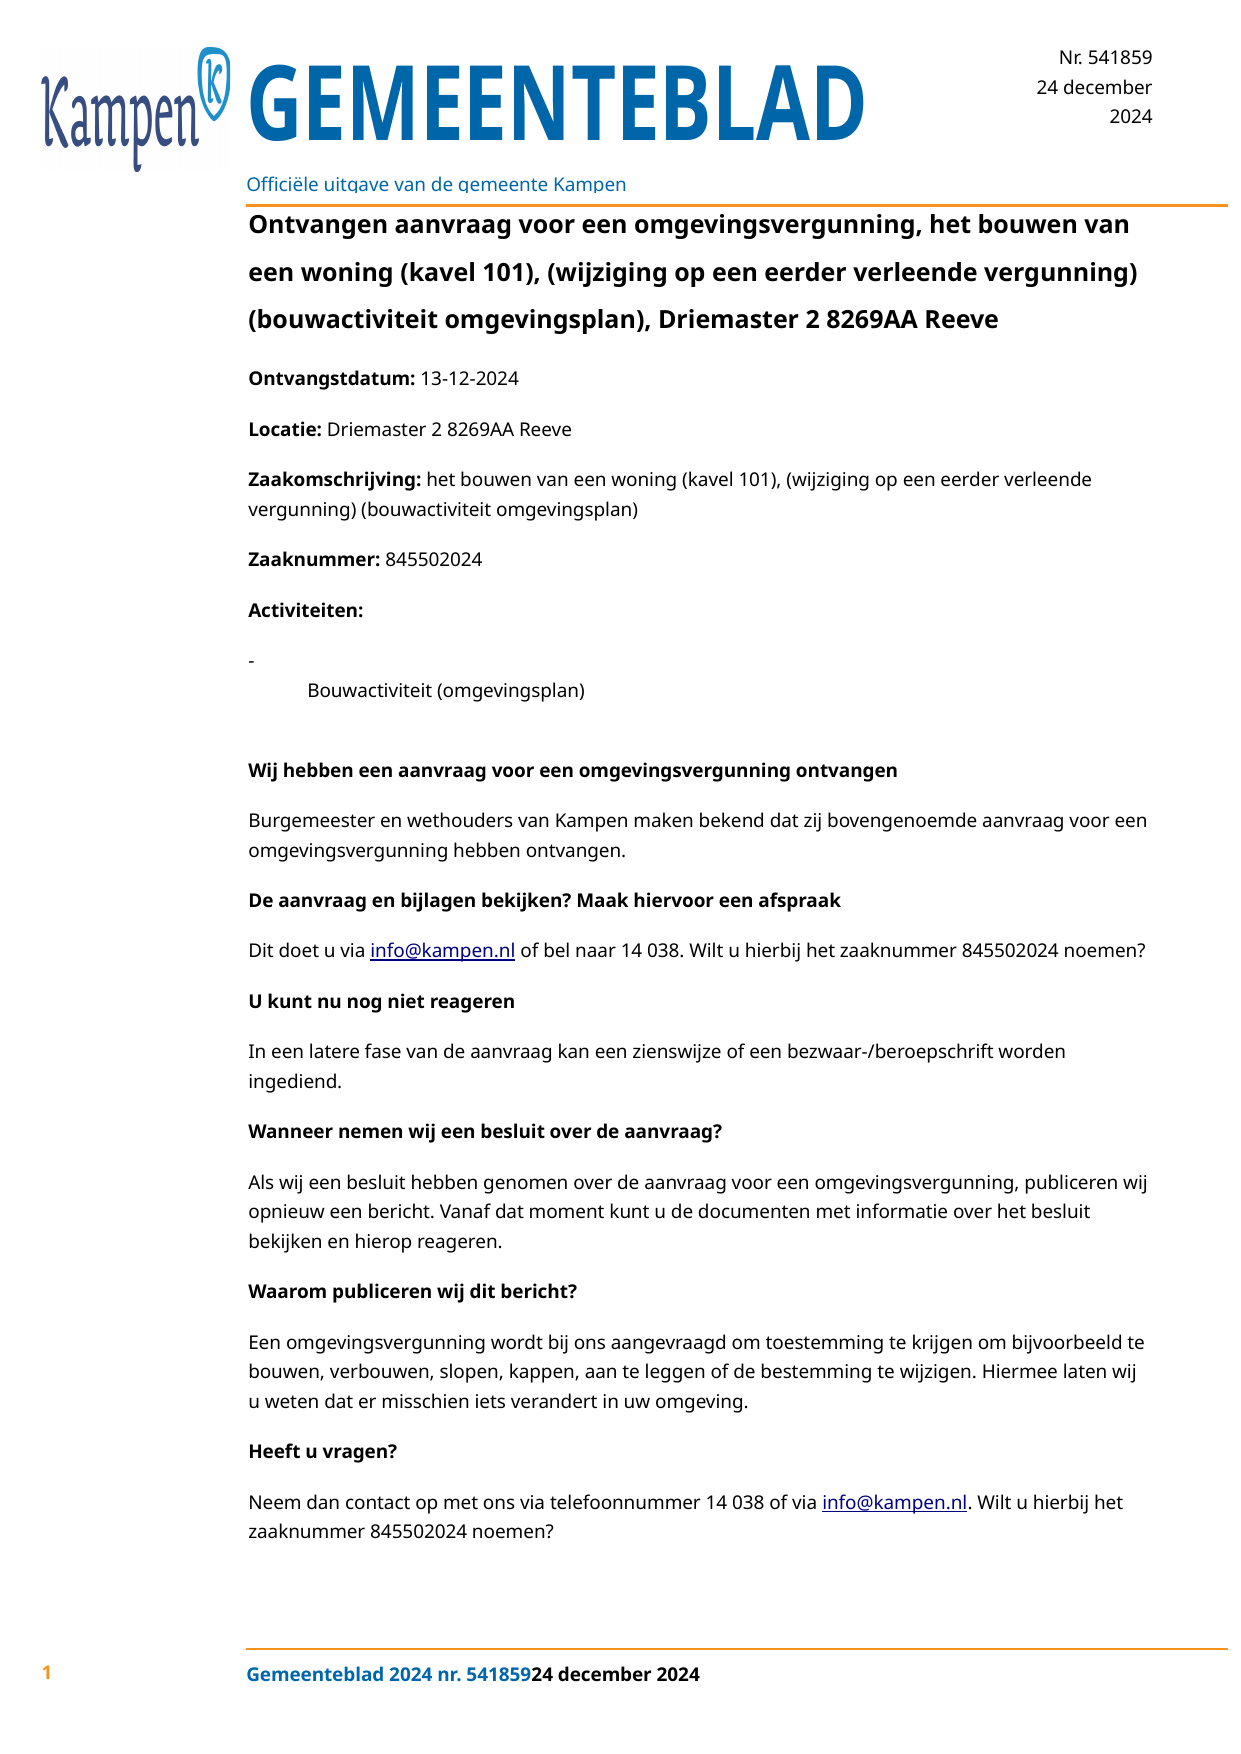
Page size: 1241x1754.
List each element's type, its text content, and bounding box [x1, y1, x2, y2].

text De aanvraag en bijlagen bekijken? Maak hiervoor een afspraak [248, 887, 1152, 913]
text Heeft u vragen? [248, 1438, 1152, 1464]
text Wanneer nemen wij een besluit over de aanvraag? [248, 1118, 1152, 1144]
text In een latere fase van de aanvraag kan een zienswijze of een bezwaar-/beroepschrift worden ingediend. [248, 1038, 1152, 1094]
text Zaakomschrijving: het bouwen van een woning (kavel 101), (wijziging op een eerder verleende vergunning) (bouwactiviteit omgevingsplan) [248, 466, 1152, 522]
text Wij hebben een aanvraag voor een omgevingsvergunning ontvangen [248, 757, 1152, 782]
text Activiteiten: [248, 597, 1152, 622]
text U kunt nu nog niet reageren [248, 988, 1152, 1014]
text Als wij een besluit hebben genomen over de aanvraag voor een omgevingsvergunning, publiceren wij opnieuw een bericht. Vanaf dat moment kunt u de documenten met informatie over het besluit bekijken en hierop reageren. [248, 1169, 1152, 1254]
text Dit doet u via info@kampen.nl of bel naar 14 038. Wilt u hierbij het zaaknummer 845502024 noemen? [248, 938, 1152, 963]
text Zaaknummer: 845502024 [248, 546, 1152, 572]
picture [41, 47, 231, 172]
text Locatie: Driemaster 2 8269AA Reeve [248, 416, 1152, 442]
text Neem dan contact op met ons via telefoonnummer 14 038 of via info@kampen.nl. Wilt u hierbij het zaaknummer 845502024 noemen? [248, 1489, 1152, 1544]
text Een omgevingsvergunning wordt bij ons aangevraagd om toestemming te krijgen om bijvoorbeeld te bouwen, verbouwen, slopen, kappen, aan te leggen of de bestemming te wijzigen. Hiermee laten wij u weten dat er misschien iets verandert in uw omgeving. [248, 1329, 1152, 1414]
text Burgemeester en wethouders van Kampen maken bekend dat zij bovengenoemde aanvraag voor een omgevingsvergunning hebben ontvangen. [248, 807, 1152, 862]
text Ontvangen aanvraag voor een omgevingsvergunning, het bouwen van een woning (kavel 101), (wijziging op een eerder verleende vergunning) (bouwactiviteit omgevingsplan), Driemaster 2 8269AA Reeve [248, 207, 1152, 336]
text Ontvangstdatum: 13-12-2024 [248, 366, 1152, 391]
text Waarom publiceren wij dit bericht? [248, 1278, 1152, 1304]
list Bouwactiviteit (omgevingsplan) [248, 677, 1152, 702]
